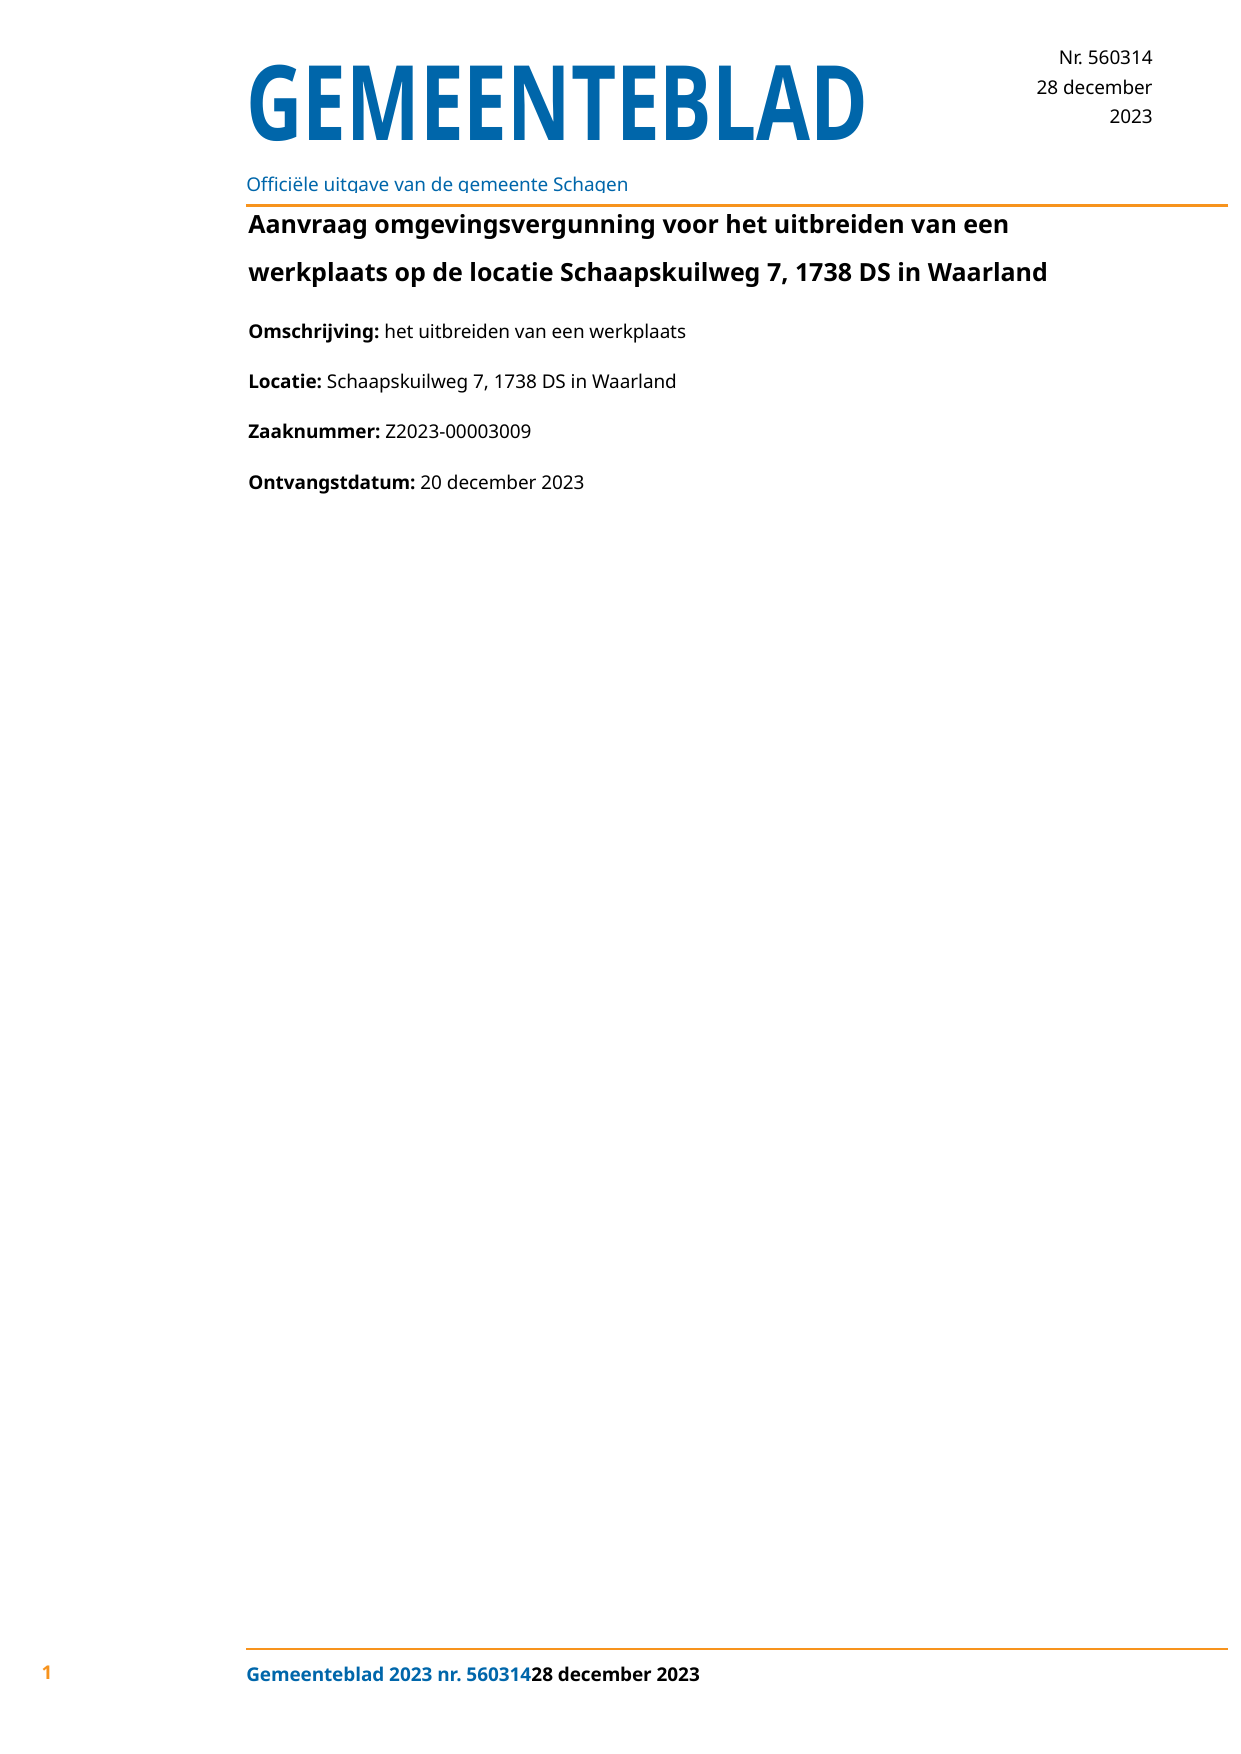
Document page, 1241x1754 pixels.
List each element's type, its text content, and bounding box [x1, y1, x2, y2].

text Aanvraag omgevingsvergunning voor het uitbreiden van een werkplaats op de locatie Schaapskuilweg 7, 1738 DS in Waarland [248, 207, 1152, 288]
text Omschrijving: het uitbreiden van een werkplaats [248, 318, 1152, 344]
text Locatie: Schaapskuilweg 7, 1738 DS in Waarland [248, 368, 1152, 394]
picture [41, 47, 231, 172]
text Ontvangstdatum: 20 december 2023 [248, 469, 1152, 495]
text Zaaknummer: Z2023-00003009 [248, 419, 1152, 444]
